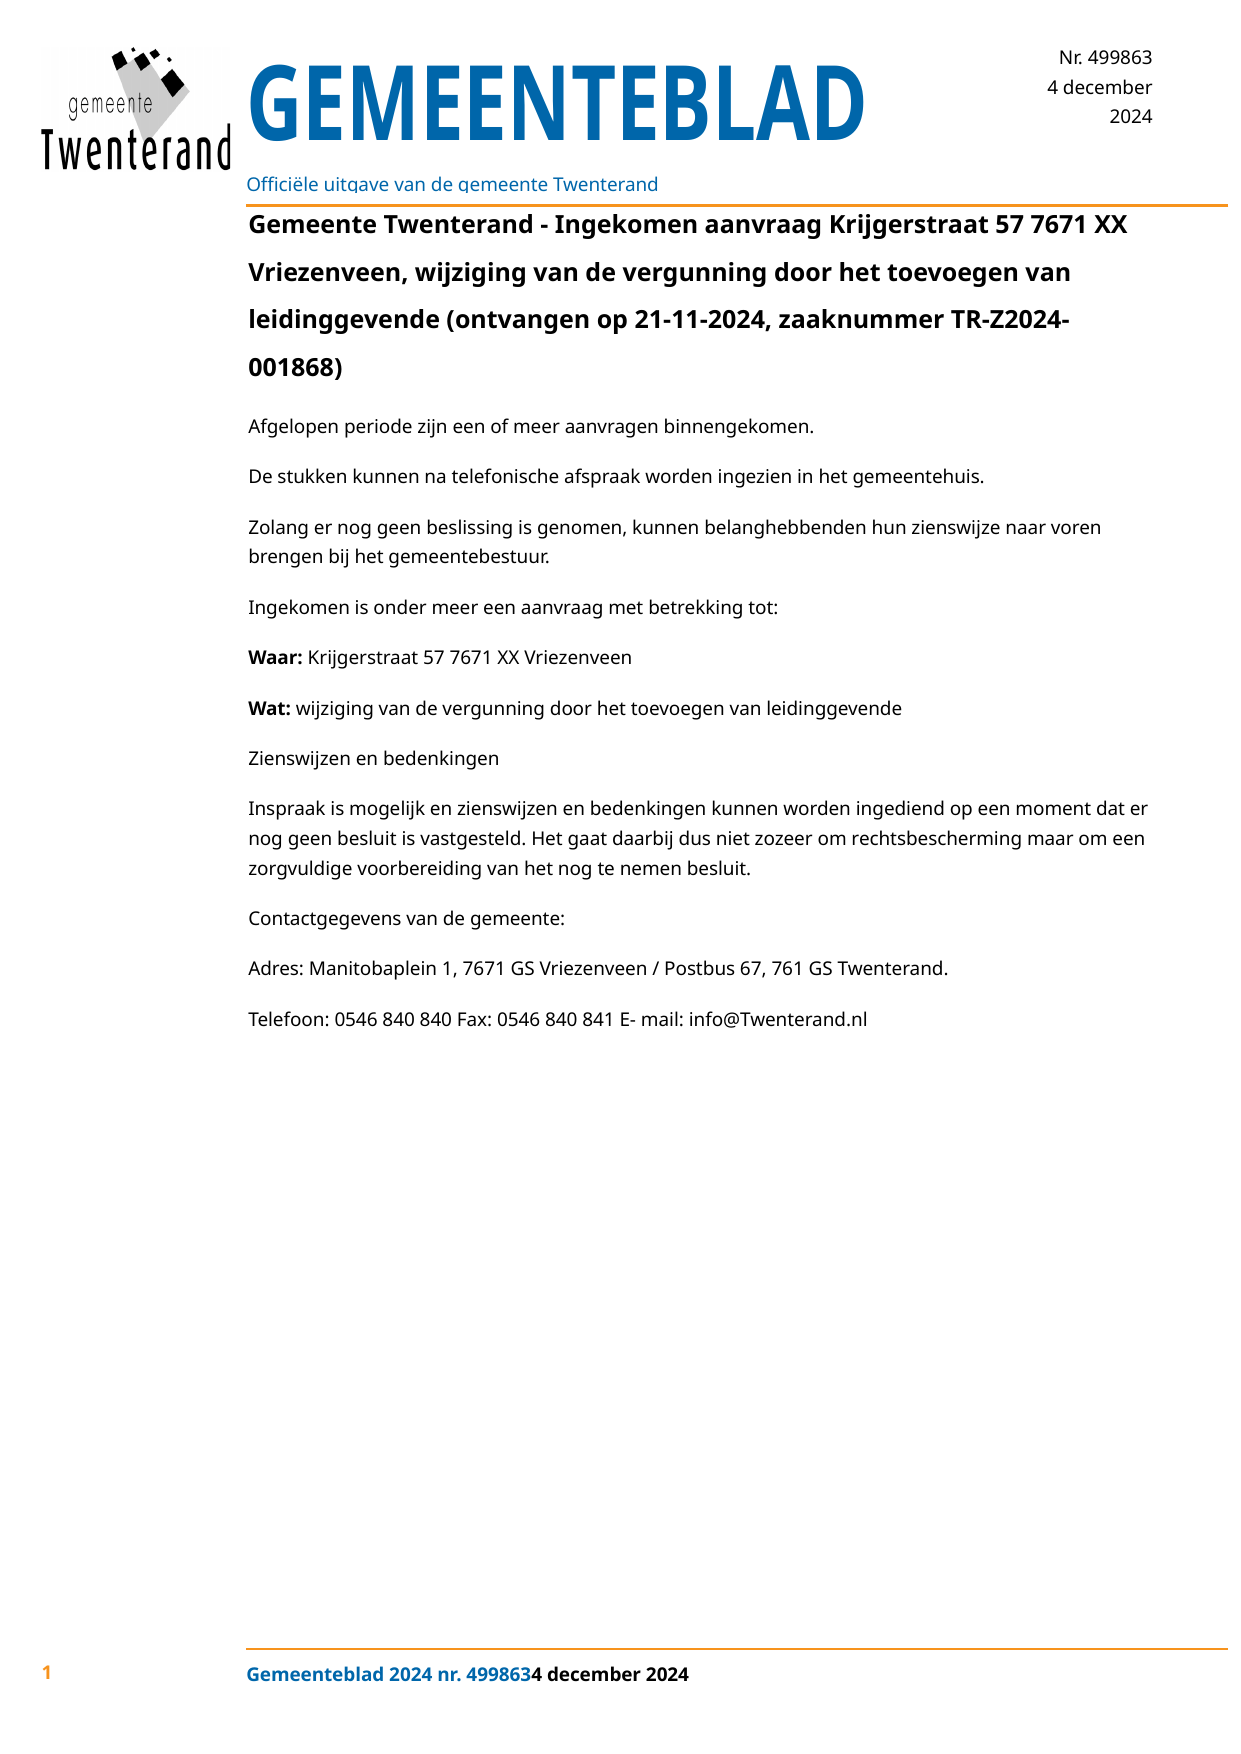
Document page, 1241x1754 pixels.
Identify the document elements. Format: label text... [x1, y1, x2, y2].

text Afgelopen periode zijn een of meer aanvragen binnengekomen. [248, 413, 1152, 439]
text Telefoon: 0546 840 840 Fax: 0546 840 841 E- mail: info@Twenterand.nl [248, 1006, 1152, 1032]
picture [41, 47, 231, 172]
text Ingekomen is onder meer een aanvraag met betrekking tot: [248, 594, 1152, 620]
text Zienswijzen en bedenkingen [248, 745, 1152, 771]
text Waar: Krijgerstraat 57 7671 XX Vriezenveen [248, 644, 1152, 670]
text Inspraak is mogelijk en zienswijzen en bedenkingen kunnen worden ingediend op een moment dat er nog geen besluit is vastgesteld. Het gaat daarbij dus niet zozeer om rechtsbescherming maar om een zorgvuldige voorbereiding van het nog te nemen besluit. [248, 796, 1152, 881]
text De stukken kunnen na telefonische afspraak worden ingezien in het gemeentehuis. [248, 463, 1152, 489]
text Wat: wijziging van de vergunning door het toevoegen van leidinggevende [248, 695, 1152, 721]
text Zolang er nog geen beslissing is genomen, kunnen belanghebbenden hun zienswijze naar voren brengen bij het gemeentebestuur. [248, 514, 1152, 569]
text Contactgegevens van de gemeente: [248, 905, 1152, 931]
text Gemeente Twenterand - Ingekomen aanvraag Krijgerstraat 57 7671 XX Vriezenveen, wijziging van de vergunning door het toevoegen van leidinggevende (ontvangen op 21-11-2024, zaaknummer TR-Z2024-001868) [248, 207, 1152, 384]
text Adres: Manitobaplein 1, 7671 GS Vriezenveen / Postbus 67, 761 GS Twenterand. [248, 956, 1152, 981]
